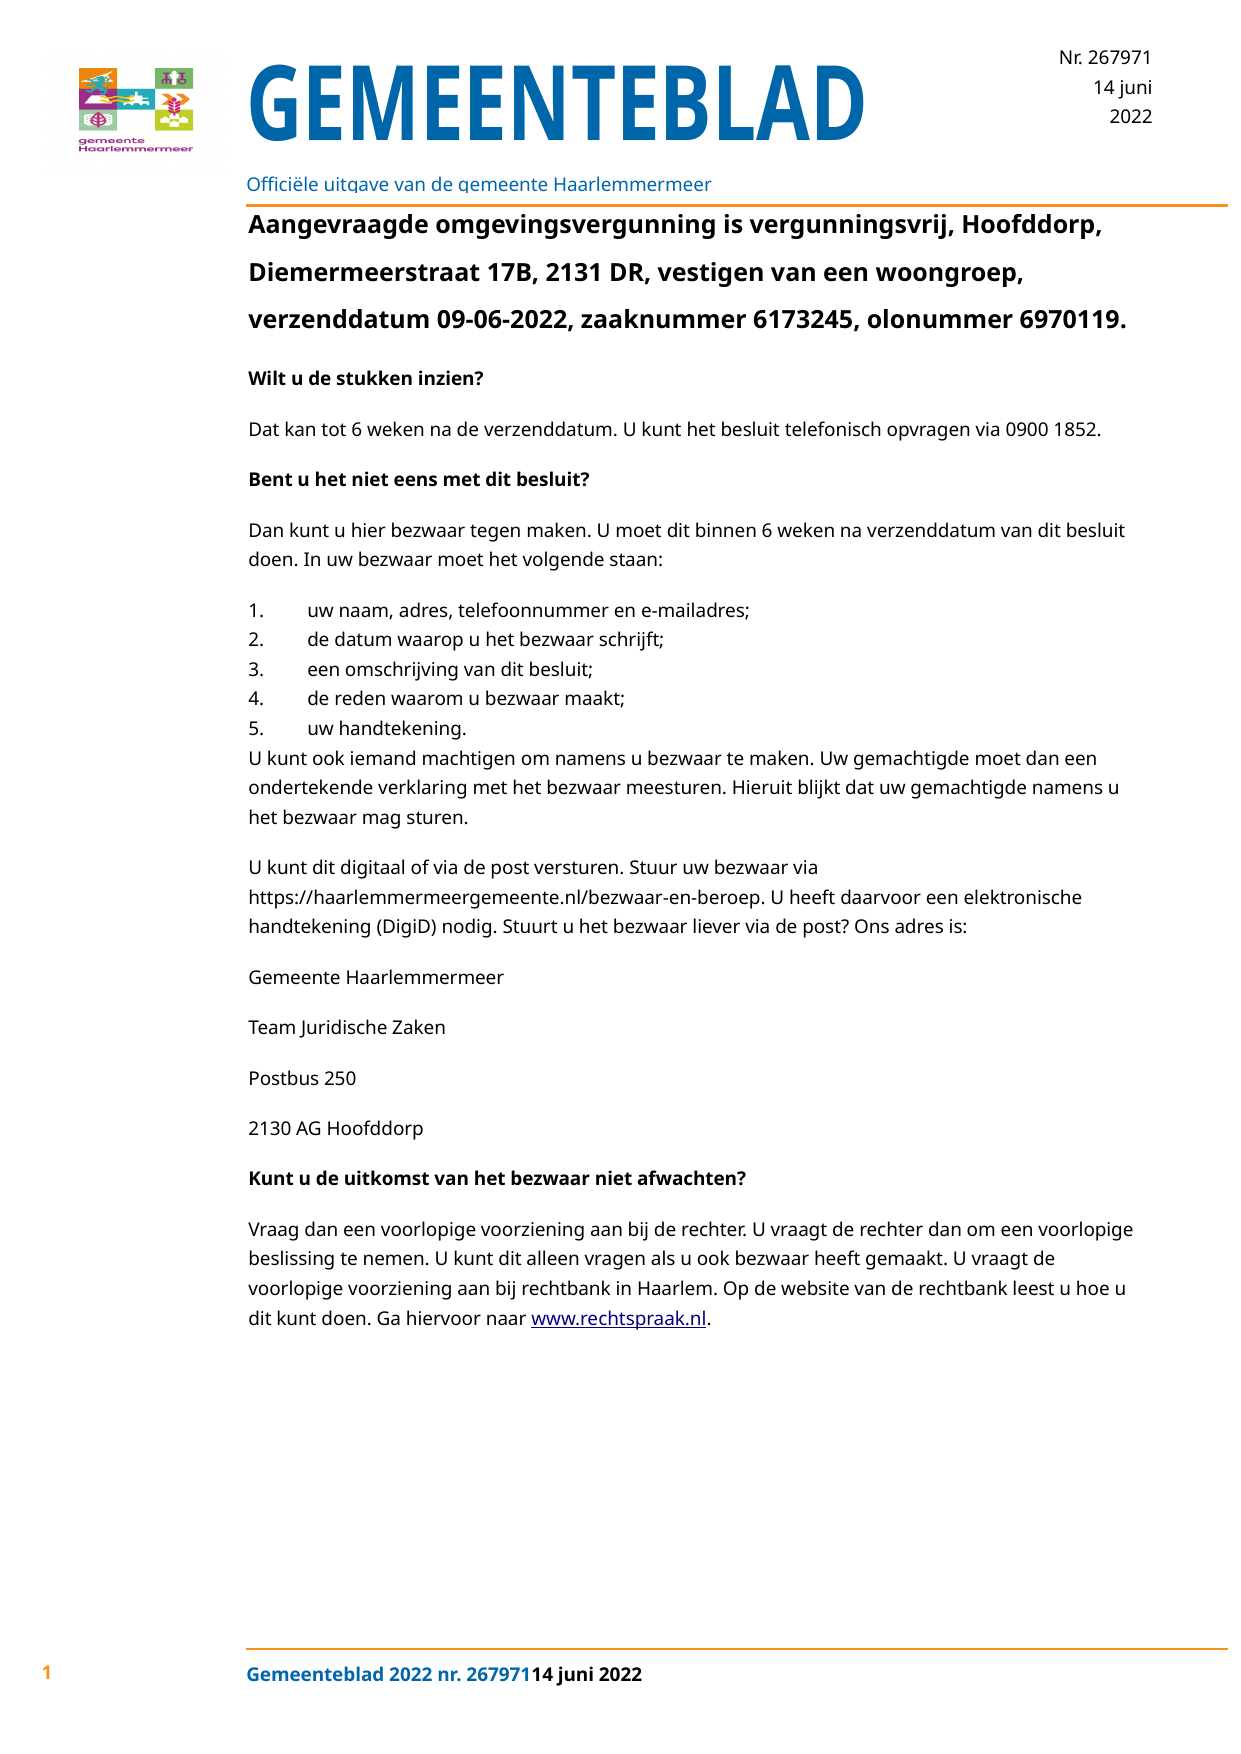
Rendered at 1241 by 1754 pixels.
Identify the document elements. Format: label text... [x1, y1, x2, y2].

text Wilt u de stukken inzien? [248, 366, 1152, 391]
picture [41, 47, 231, 172]
text Gemeente Haarlemmermeer [248, 964, 1152, 989]
text Dan kunt u hier bezwaar tegen maken. U moet dit binnen 6 weken na verzenddatum van dit besluit doen. In uw bezwaar moet het volgende staan: [248, 517, 1152, 572]
text Vraag dan een voorlopige voorziening aan bij de rechter. U vraagt de rechter dan om een voorlopige beslissing te nemen. U kunt dit alleen vragen als u ook bezwaar heeft gemaakt. U vraagt de voorlopige voorziening aan bij rechtbank in Haarlem. Op de website van de rechtbank leest u hoe u dit kunt doen. Ga hiervoor naar www.rechtspraak.nl. [248, 1216, 1152, 1330]
text Bent u het niet eens met dit besluit? [248, 466, 1152, 492]
list de reden waarom u bezwaar maakt; [248, 686, 1152, 711]
text Postbus 250 [248, 1065, 1152, 1090]
list uw naam, adres, telefoonnummer en e-mailadres; [248, 597, 1152, 622]
text Kunt u de uitkomst van het bezwaar niet afwachten? [248, 1166, 1152, 1191]
text Team Juridische Zaken [248, 1014, 1152, 1040]
list uw handtekening. [248, 715, 1152, 741]
text Dat kan tot 6 weken na de verzenddatum. U kunt het besluit telefonisch opvragen via 0900 1852. [248, 416, 1152, 442]
text U kunt ook iemand machtigen om namens u bezwaar te maken. Uw gemachtigde moet dan een ondertekende verklaring met het bezwaar meesturen. Hieruit blijkt dat uw gemachtigde namens u het bezwaar mag sturen. [248, 745, 1152, 829]
list een omschrijving van dit besluit; [248, 656, 1152, 682]
text 2130 AG Hoofddorp [248, 1115, 1152, 1141]
text Aangevraagde omgevingsvergunning is vergunningsvrij, Hoofddorp, Diemermeerstraat 17B, 2131 DR, vestigen van een woongroep, verzenddatum 09-06-2022, zaaknummer 6173245, olonummer 6970119. [248, 207, 1152, 336]
text U kunt dit digitaal of via de post versturen. Stuur uw bezwaar via https://haarlemmermeergemeente.nl/bezwaar-en-beroep. U heeft daarvoor een elektronische handtekening (DigiD) nodig. Stuurt u het bezwaar liever via de post? Ons adres is: [248, 854, 1152, 939]
list de datum waarop u het bezwaar schrijft; [248, 626, 1152, 652]
